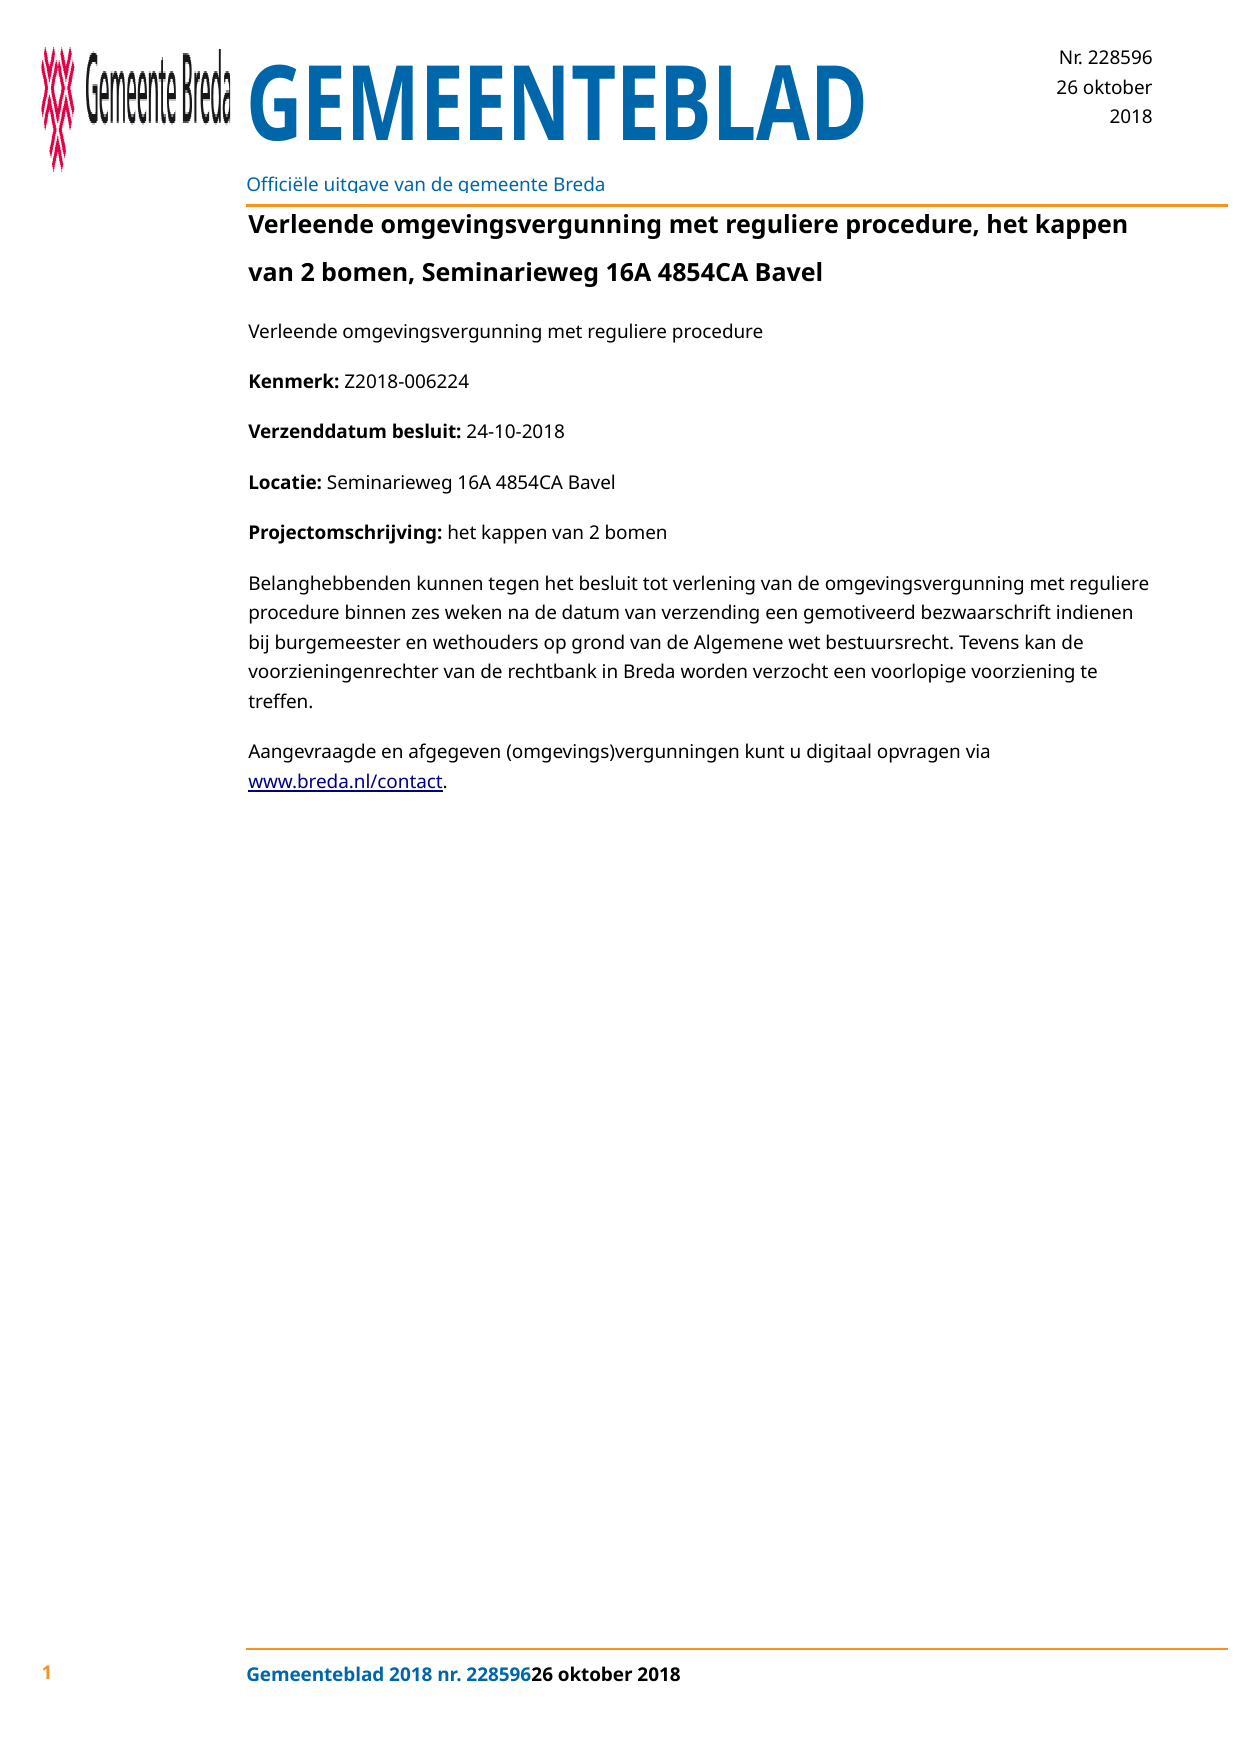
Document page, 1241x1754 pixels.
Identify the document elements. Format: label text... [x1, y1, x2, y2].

text Verzenddatum besluit: 24-10-2018 [248, 419, 1152, 444]
text Aangevraagde en afgegeven (omgevings)vergunningen kunt u digitaal opvragen via www.breda.nl/contact. [248, 739, 1152, 794]
text Belanghebbenden kunnen tegen het besluit tot verlening van de omgevingsvergunning met reguliere procedure binnen zes weken na de datum van verzending een gemotiveerd bezwaarschrift indienen bij burgemeester en wethouders op grond van de Algemene wet bestuursrecht. Tevens kan de voorzieningenrechter van de rechtbank in Breda worden verzocht een voorlopige voorziening te treffen. [248, 570, 1152, 714]
text Verleende omgevingsvergunning met reguliere procedure [248, 318, 1152, 344]
text Verleende omgevingsvergunning met reguliere procedure, het kappen van 2 bomen, Seminarieweg 16A 4854CA Bavel [248, 207, 1152, 288]
text Projectomschrijving: het kappen van 2 bomen [248, 519, 1152, 545]
text Locatie: Seminarieweg 16A 4854CA Bavel [248, 469, 1152, 495]
picture [41, 47, 231, 172]
text Kenmerk: Z2018-006224 [248, 368, 1152, 394]
